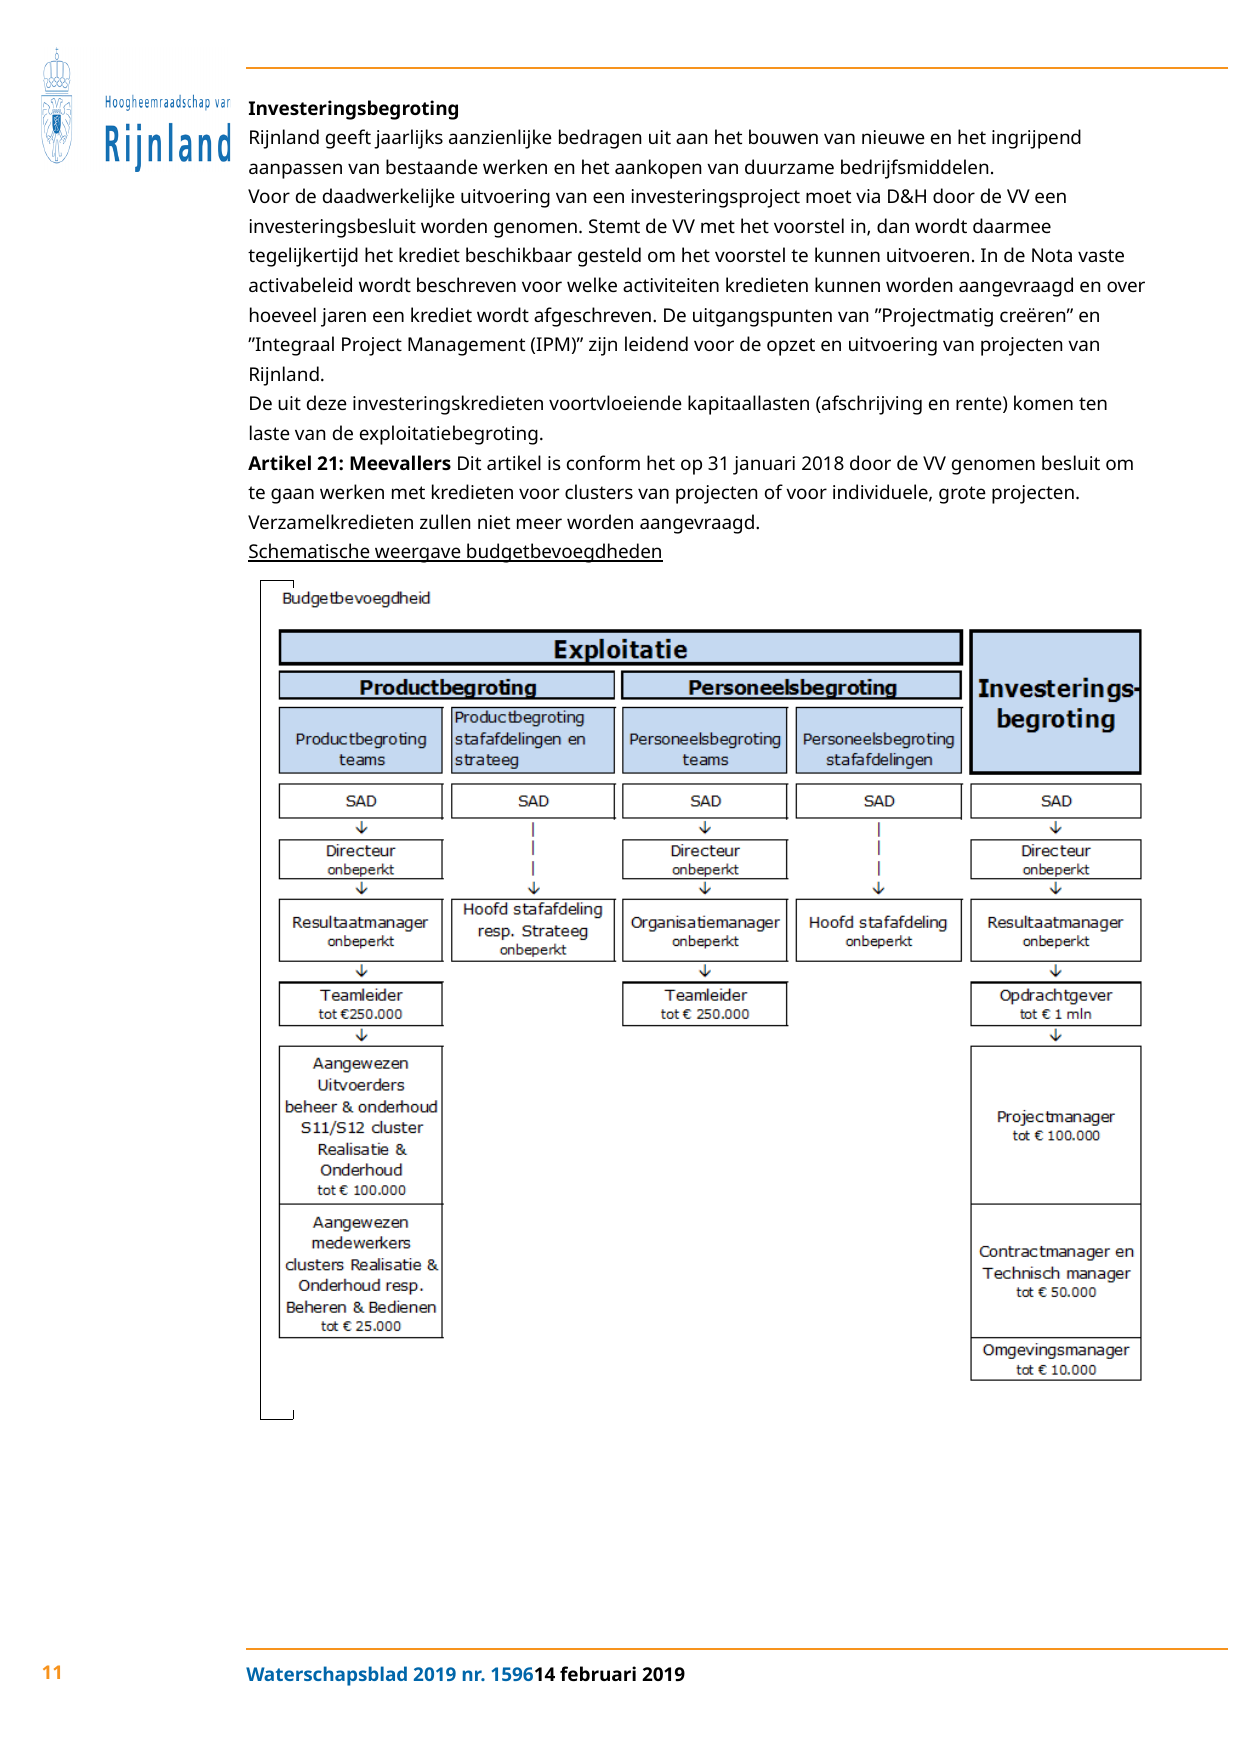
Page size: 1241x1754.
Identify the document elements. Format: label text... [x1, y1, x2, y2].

picture [268, 588, 1155, 1410]
text Voor de daadwerkelijke uitvoering van een investeringsproject moet via D&H door de VV een investeringsbesluit worden genomen. Stemt de VV met het voorstel in, dan wordt daarmee tegelijkertijd het krediet beschikbaar gesteld om het voorstel te kunnen uitvoeren. In de Nota vaste activabeleid wordt beschreven voor welke activiteiten kredieten kunnen worden aangevraagd en over hoeveel jaren een krediet wordt afgeschreven. De uitgangspunten van ”Projectmatig creëren” en ”Integraal Project Management (IPM)” zijn leidend voor de opzet en uitvoering van projecten van Rijnland. [248, 183, 1152, 387]
picture [41, 47, 231, 172]
text Schematische weergave budgetbevoegdheden [248, 538, 1152, 564]
text Investeringsbegroting [248, 95, 1152, 121]
text De uit deze investeringskredieten voortvloeiende kapitaallasten (afschrijving en rente) komen ten laste van de exploitatiebegroting. [248, 391, 1152, 446]
text Artikel 21: Meevallers Dit artikel is conform het op 31 januari 2018 door de VV genomen besluit om te gaan werken met kredieten voor clusters van projecten of voor individuele, grote projecten. Verzamelkredieten zullen niet meer worden aangevraagd. [248, 450, 1152, 535]
text Rijnland geeft jaarlijks aanzienlijke bedragen uit aan het bouwen van nieuwe en het ingrijpend aanpassen van bestaande werken en het aankopen van duurzame bedrijfsmiddelen. [248, 124, 1152, 180]
